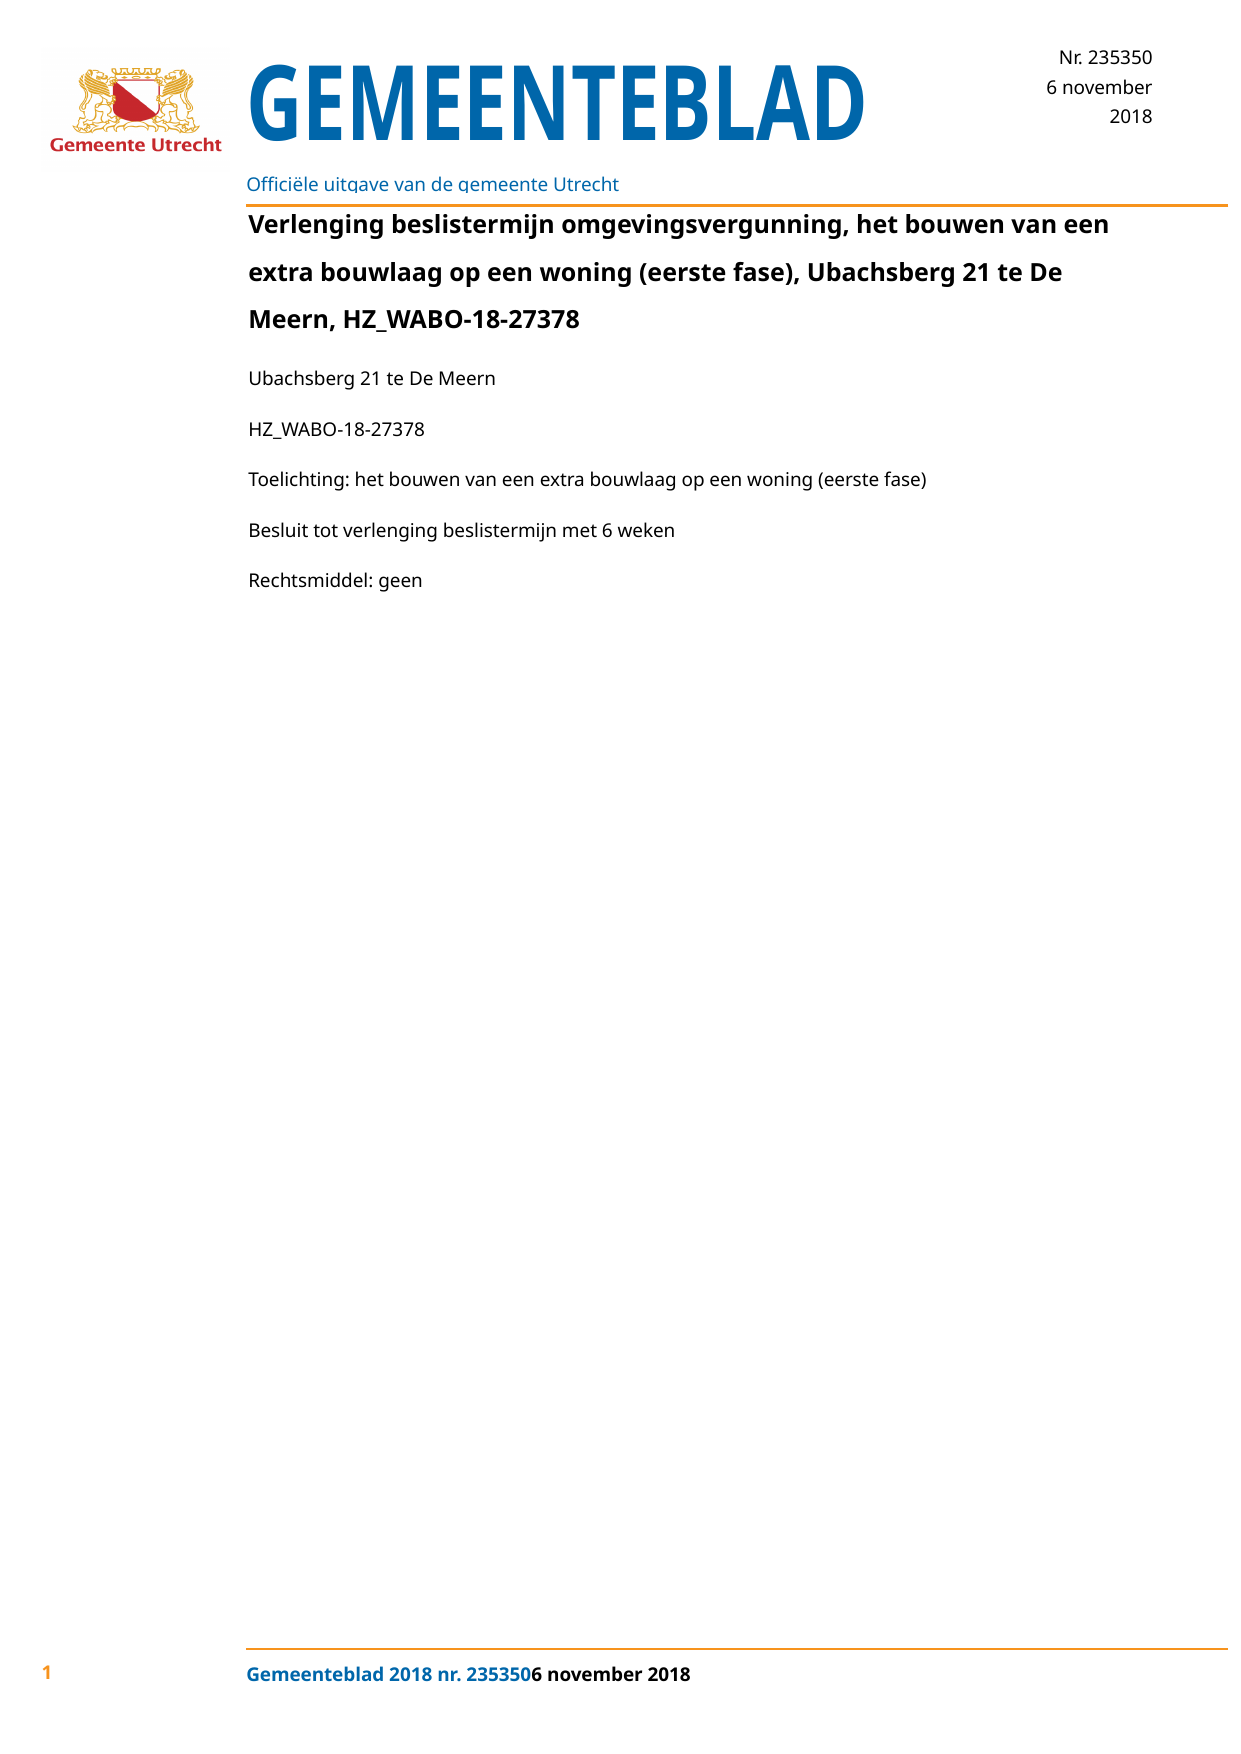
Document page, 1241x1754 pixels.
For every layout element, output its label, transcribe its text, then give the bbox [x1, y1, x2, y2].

text HZ_WABO-18-27378 [248, 416, 1152, 442]
text Toelichting: het bouwen van een extra bouwlaag op een woning (eerste fase) [248, 466, 1152, 492]
text Ubachsberg 21 te De Meern [248, 366, 1152, 391]
text Besluit tot verlenging beslistermijn met 6 weken [248, 517, 1152, 542]
text Verlenging beslistermijn omgevingsvergunning, het bouwen van een extra bouwlaag op een woning (eerste fase), Ubachsberg 21 te De Meern, HZ_WABO-18-27378 [248, 207, 1152, 336]
text Rechtsmiddel: geen [248, 567, 1152, 593]
picture [41, 47, 231, 172]
